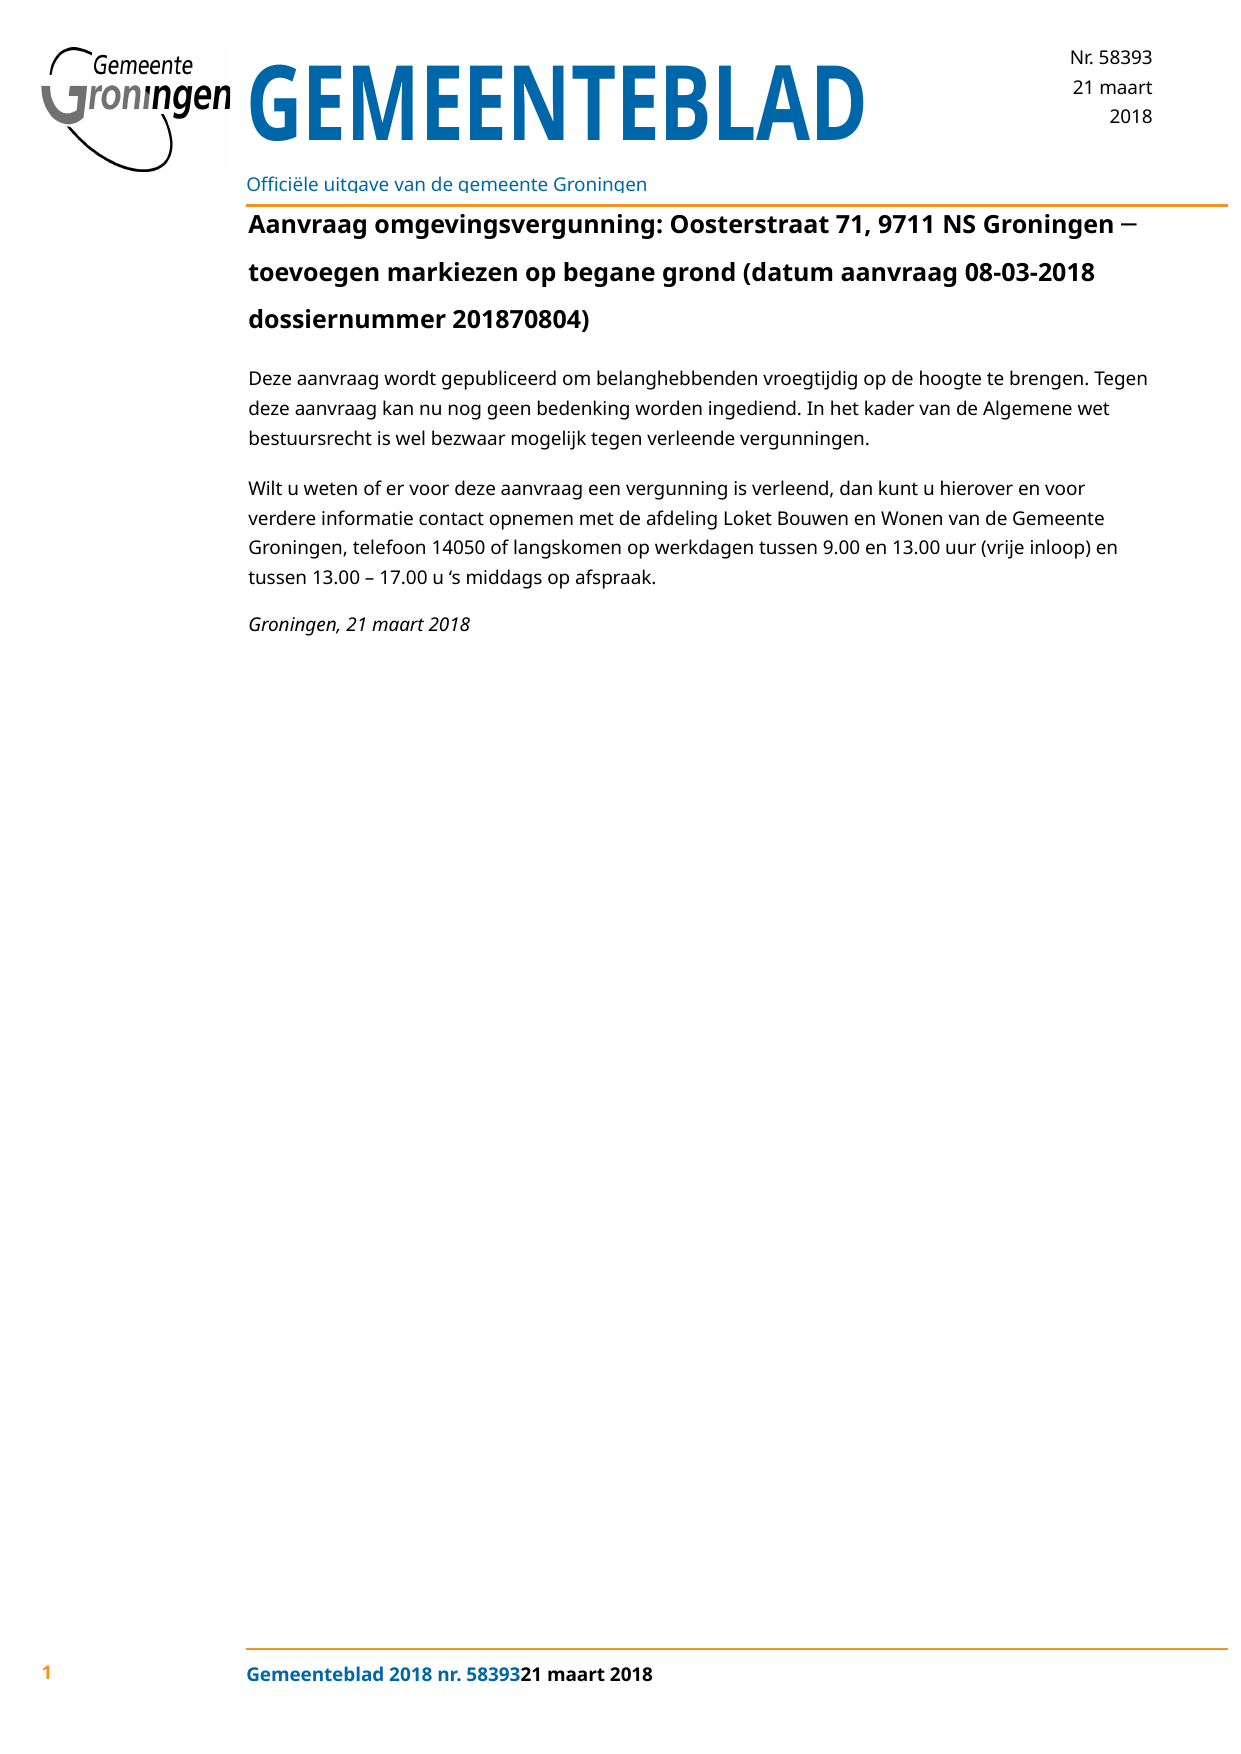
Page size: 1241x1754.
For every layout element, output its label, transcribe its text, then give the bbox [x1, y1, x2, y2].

text Aanvraag omgevingsvergunning: Oosterstraat 71, 9711 NS Groningen ─ toevoegen markiezen op begane grond (datum aanvraag 08-03-2018 dossiernummer 201870804) [248, 207, 1152, 336]
text Deze aanvraag wordt gepubliceerd om belanghebbenden vroegtijdig op de hoogte te brengen. Tegen deze aanvraag kan nu nog geen bedenking worden ingediend. In het kader van de Algemene wet bestuursrecht is wel bezwaar mogelijk tegen verleende vergunningen. [248, 366, 1152, 450]
text Groningen, 21 maart 2018 [248, 612, 1152, 637]
picture [41, 47, 231, 172]
text Wilt u weten of er voor deze aanvraag een vergunning is verleend, dan kunt u hierover en voor verdere informatie contact opnemen met de afdeling Loket Bouwen en Wonen van de Gemeente Groningen, telefoon 14050 of langskomen op werkdagen tussen 9.00 en 13.00 uur (vrije inloop) en tussen 13.00 – 17.00 u ‘s middags op afspraak. [248, 475, 1152, 589]
